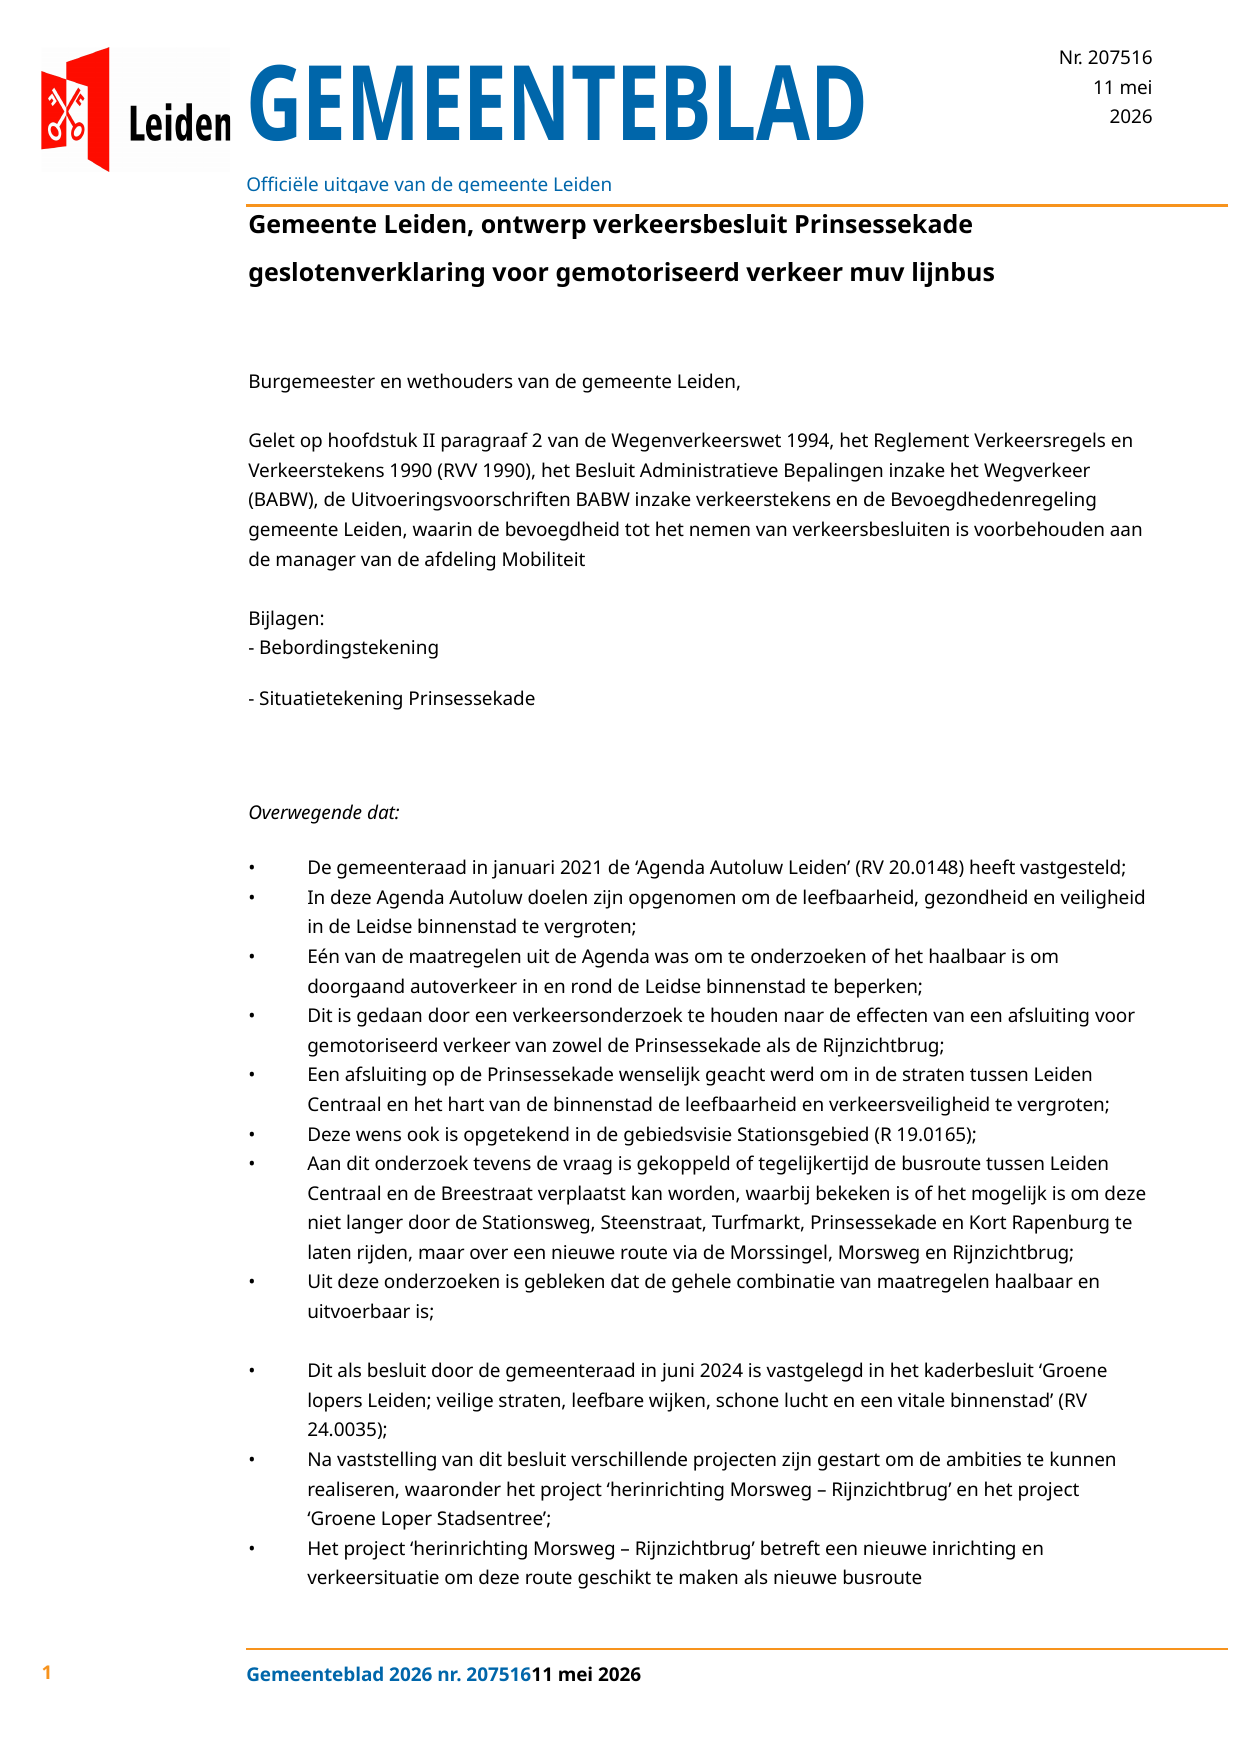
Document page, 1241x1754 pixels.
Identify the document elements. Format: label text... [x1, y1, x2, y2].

list In deze Agenda Autoluw doelen zijn opgenomen om de leefbaarheid, gezondheid en veiligheid in de Leidse binnenstad te vergroten; [248, 884, 1152, 939]
list Dit is gedaan door een verkeersonderzoek te houden naar de effecten van een afsluiting voor gemotoriseerd verkeer van zowel de Prinsessekade als de Rijnzichtbrug; [248, 1002, 1152, 1058]
text - Bebordingstekening [248, 634, 1152, 660]
list De gemeenteraad in januari 2021 de ‘Agenda Autoluw Leiden’ (RV 20.0148) heeft vastgesteld; [248, 854, 1152, 880]
text Burgemeester en wethouders van de gemeente Leiden, [248, 368, 1152, 394]
text - Situatietekening Prinsessekade [248, 685, 1152, 711]
list Een afsluiting op de Prinsessekade wenselijk geacht werd om in de straten tussen Leiden Centraal en het hart van de binnenstad de leefbaarheid en verkeersveiligheid te vergroten; [248, 1062, 1152, 1117]
list Het project ‘herinrichting Morsweg – Rijnzichtbrug’ betreft een nieuwe inrichting en verkeersituatie om deze route geschikt te maken als nieuwe busroute [248, 1535, 1152, 1590]
list Na vaststelling van dit besluit verschillende projecten zijn gestart om de ambities te kunnen realiseren, waaronder het project ‘herinrichting Morsweg – Rijnzichtbrug’ en het project ‘Groene Loper Stadsentree’; [248, 1446, 1152, 1531]
list Uit deze onderzoeken is gebleken dat de gehele combinatie van maatregelen haalbaar en uitvoerbaar is; [248, 1269, 1152, 1324]
text Gelet op hoofdstuk II paragraaf 2 van de Wegenverkeerswet 1994, het Reglement Verkeersregels en Verkeerstekens 1990 (RVV 1990), het Besluit Administratieve Bepalingen inzake het Wegverkeer (BABW), de Uitvoeringsvoorschriften BABW inzake verkeerstekens en de Bevoegdhedenregeling gemeente Leiden, waarin de bevoegdheid tot het nemen van verkeersbesluiten is voorbehouden aan de manager van de afdeling Mobiliteit [248, 427, 1152, 571]
list Eén van de maatregelen uit de Agenda was om te onderzoeken of het haalbaar is om doorgaand autoverkeer in en rond de Leidse binnenstad te beperken; [248, 943, 1152, 999]
list Deze wens ook is opgetekend in de gebiedsvisie Stationsgebied (R 19.0165); [248, 1121, 1152, 1147]
picture [41, 47, 231, 172]
text Bijlagen: [248, 605, 1152, 631]
list Aan dit onderzoek tevens de vraag is gekoppeld of tegelijkertijd de busroute tussen Leiden Centraal en de Breestraat verplaatst kan worden, waarbij bekeken is of het mogelijk is om deze niet langer door de Stationsweg, Steenstraat, Turfmarkt, Prinsessekade en Kort Rapenburg te laten rijden, maar over een nieuwe route via de Morssingel, Morsweg en Rijnzichtbrug; [248, 1150, 1152, 1265]
list Dit als besluit door de gemeenteraad in juni 2024 is vastgelegd in het kaderbesluit ‘Groene lopers Leiden; veilige straten, leefbare wijken, schone lucht en een vitale binnenstad’ (RV 24.0035); [248, 1357, 1152, 1442]
text Gemeente Leiden, ontwerp verkeersbesluit Prinsessekade geslotenverklaring voor gemotoriseerd verkeer muv lijnbus [248, 207, 1152, 288]
text Overwegende dat: [248, 799, 1152, 825]
